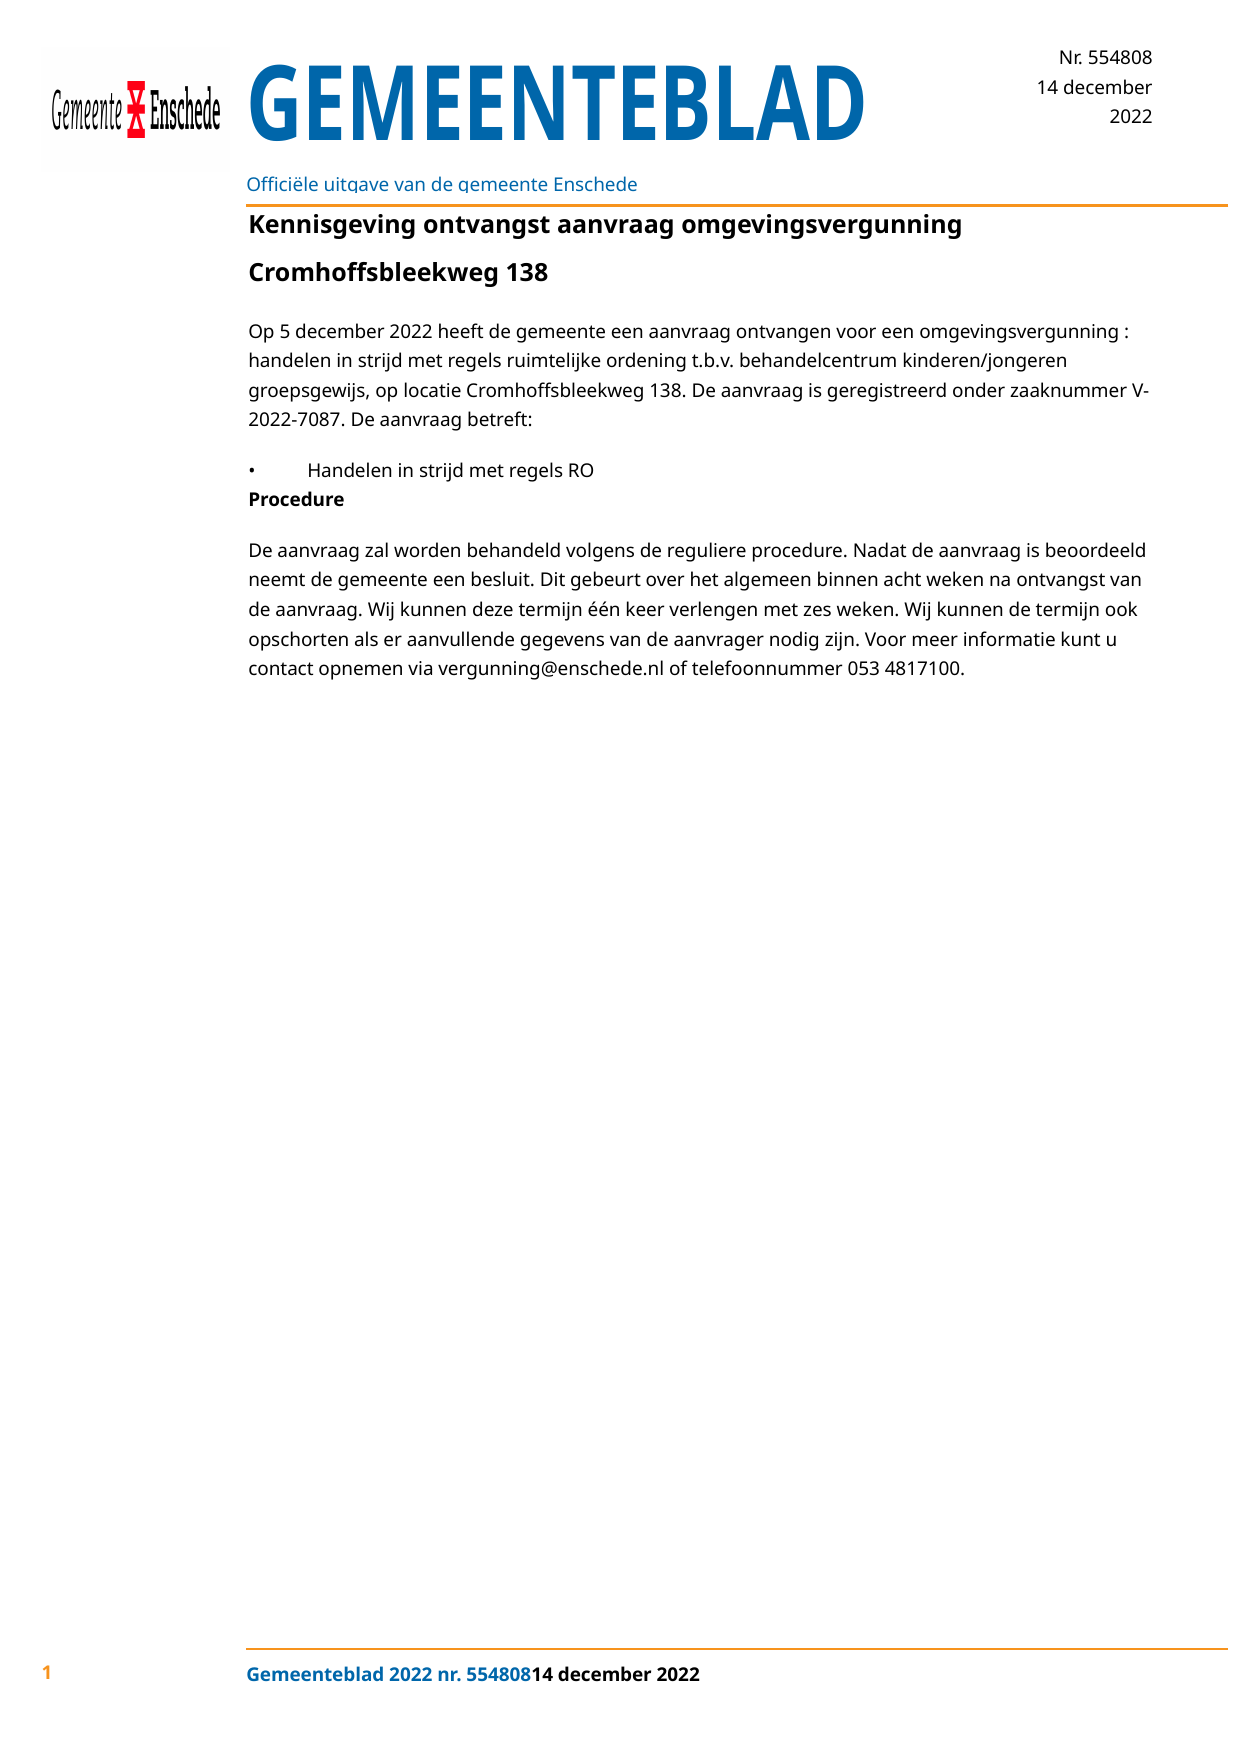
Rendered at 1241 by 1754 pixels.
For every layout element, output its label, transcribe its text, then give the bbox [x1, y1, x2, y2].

list Handelen in strijd met regels RO [248, 457, 1152, 483]
text De aanvraag zal worden behandeld volgens de reguliere procedure. Nadat de aanvraag is beoordeeld neemt de gemeente een besluit. Dit gebeurt over het algemeen binnen acht weken na ontvangst van de aanvraag. Wij kunnen deze termijn één keer verlengen met zes weken. Wij kunnen de termijn ook opschorten als er aanvullende gegevens van de aanvrager nodig zijn. Voor meer informatie kunt u contact opnemen via vergunning@enschede.nl of telefoonnummer 053 4817100. [248, 537, 1152, 681]
picture [41, 47, 231, 172]
text Procedure [248, 487, 1152, 512]
text Kennisgeving ontvangst aanvraag omgevingsvergunning Cromhoffsbleekweg 138 [248, 207, 1152, 288]
text Op 5 december 2022 heeft de gemeente een aanvraag ontvangen voor een omgevingsvergunning : handelen in strijd met regels ruimtelijke ordening t.b.v. behandelcentrum kinderen/jongeren groepsgewijs, op locatie Cromhoffsbleekweg 138. De aanvraag is geregistreerd onder zaaknummer V-2022-7087. De aanvraag betreft: [248, 318, 1152, 432]
